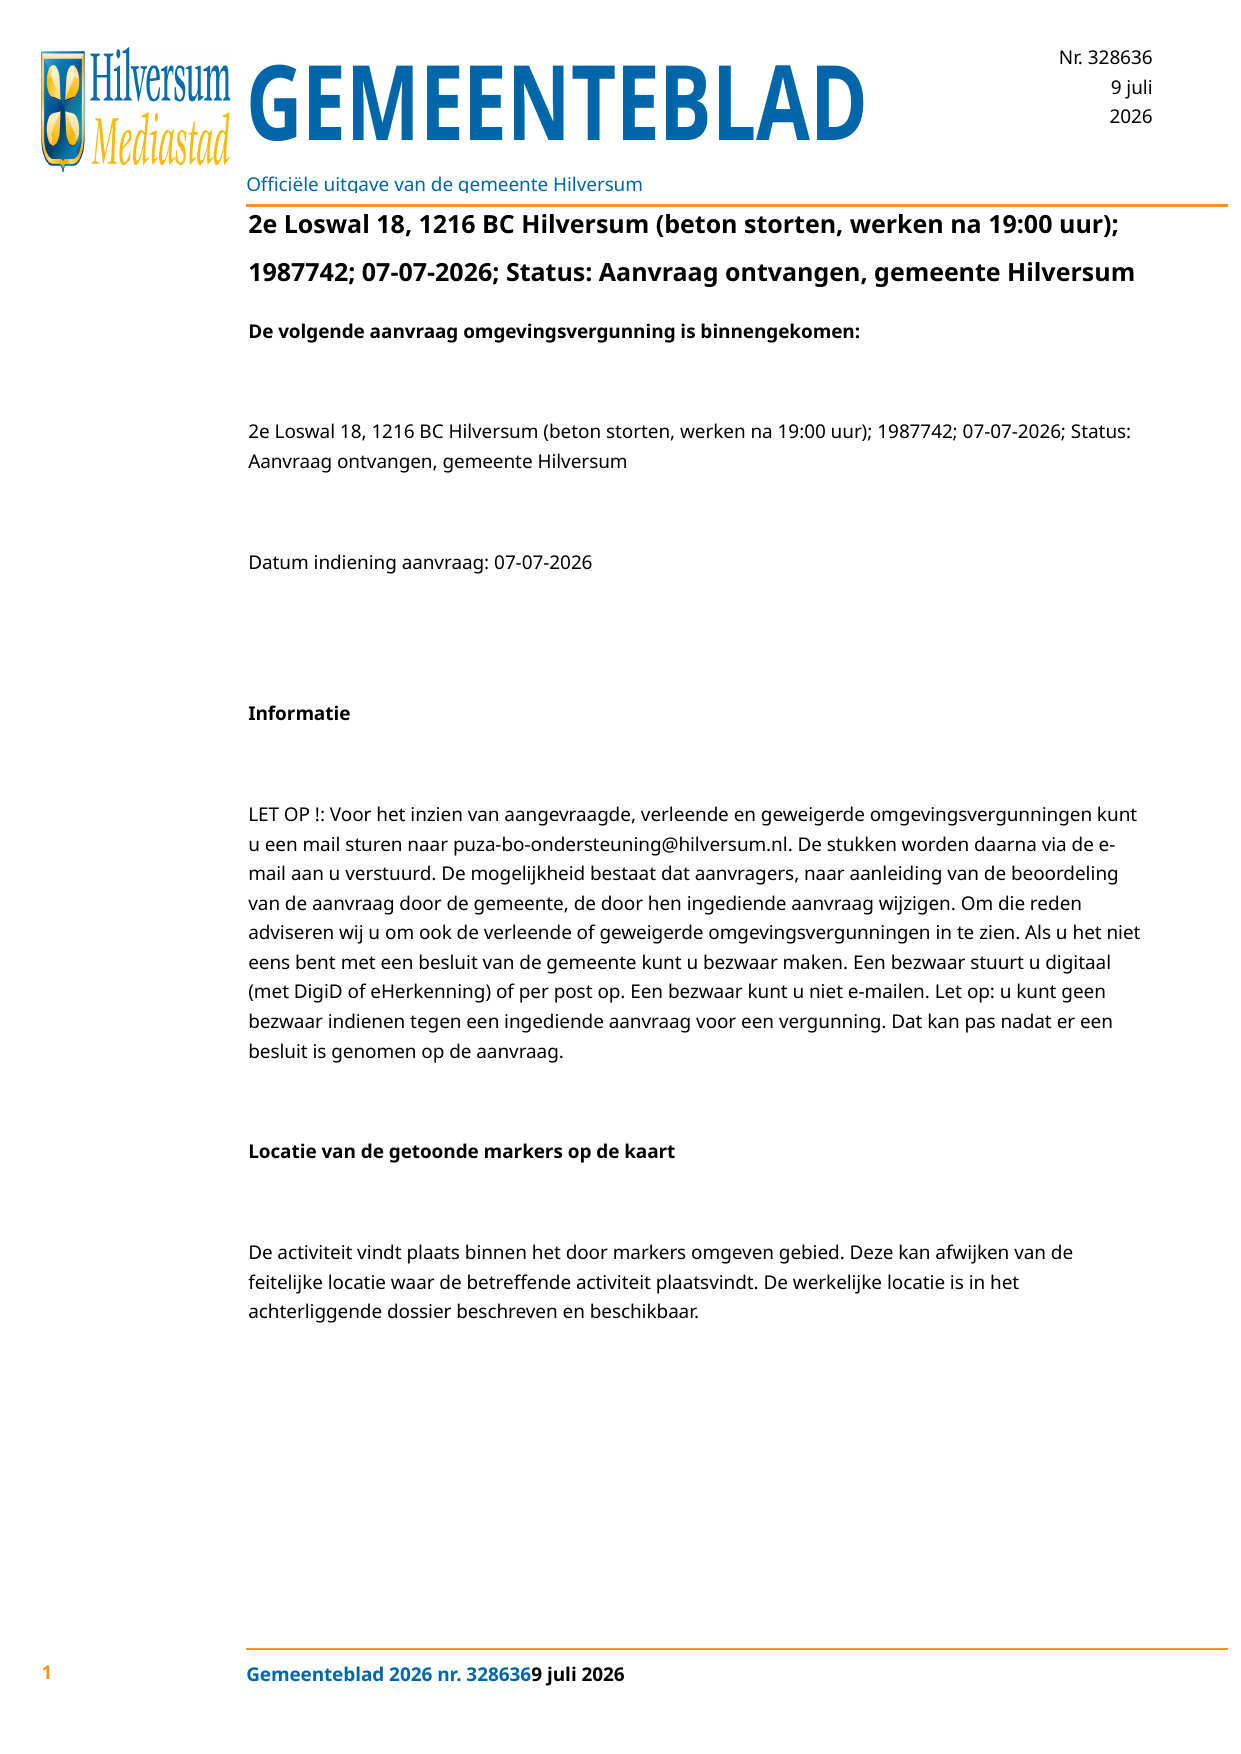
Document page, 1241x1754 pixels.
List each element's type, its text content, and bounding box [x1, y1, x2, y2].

text LET OP !: Voor het inzien van aangevraagde, verleende en geweigerde omgevingsvergunningen kunt u een mail sturen naar puza-bo-ondersteuning@hilversum.nl. De stukken worden daarna via de e-mail aan u verstuurd. De mogelijkheid bestaat dat aanvragers, naar aanleiding van de beoordeling van de aanvraag door de gemeente, de door hen ingediende aanvraag wijzigen. Om die reden adviseren wij u om ook de verleende of geweigerde omgevingsvergunningen in te zien. Als u het niet eens bent met een besluit van de gemeente kunt u bezwaar maken. Een bezwaar stuurt u digitaal (met DigiD of eHerkenning) of per post op. Een bezwaar kunt u niet e-mailen. Let op: u kunt geen bezwaar indienen tegen een ingediende aanvraag voor een vergunning. Dat kan pas nadat er een besluit is genomen op de aanvraag. [248, 801, 1152, 1064]
text 2e Loswal 18, 1216 BC Hilversum (beton storten, werken na 19:00 uur); 1987742; 07-07-2026; Status: Aanvraag ontvangen, gemeente Hilversum [248, 419, 1152, 474]
text 2e Loswal 18, 1216 BC Hilversum (beton storten, werken na 19:00 uur); 1987742; 07-07-2026; Status: Aanvraag ontvangen, gemeente Hilversum [248, 207, 1152, 288]
picture [41, 47, 231, 172]
text Informatie [248, 700, 1152, 726]
text De volgende aanvraag omgevingsvergunning is binnengekomen: [248, 318, 1152, 344]
text De activiteit vindt plaats binnen het door markers omgeven gebied. Deze kan afwijken van de feitelijke locatie waar de betreffende activiteit plaatsvindt. De werkelijke locatie is in het achterliggende dossier beschreven en beschikbaar. [248, 1239, 1152, 1324]
text Locatie van de getoonde markers op de kaart [248, 1139, 1152, 1164]
text Datum indiening aanvraag: 07-07-2026 [248, 549, 1152, 575]
